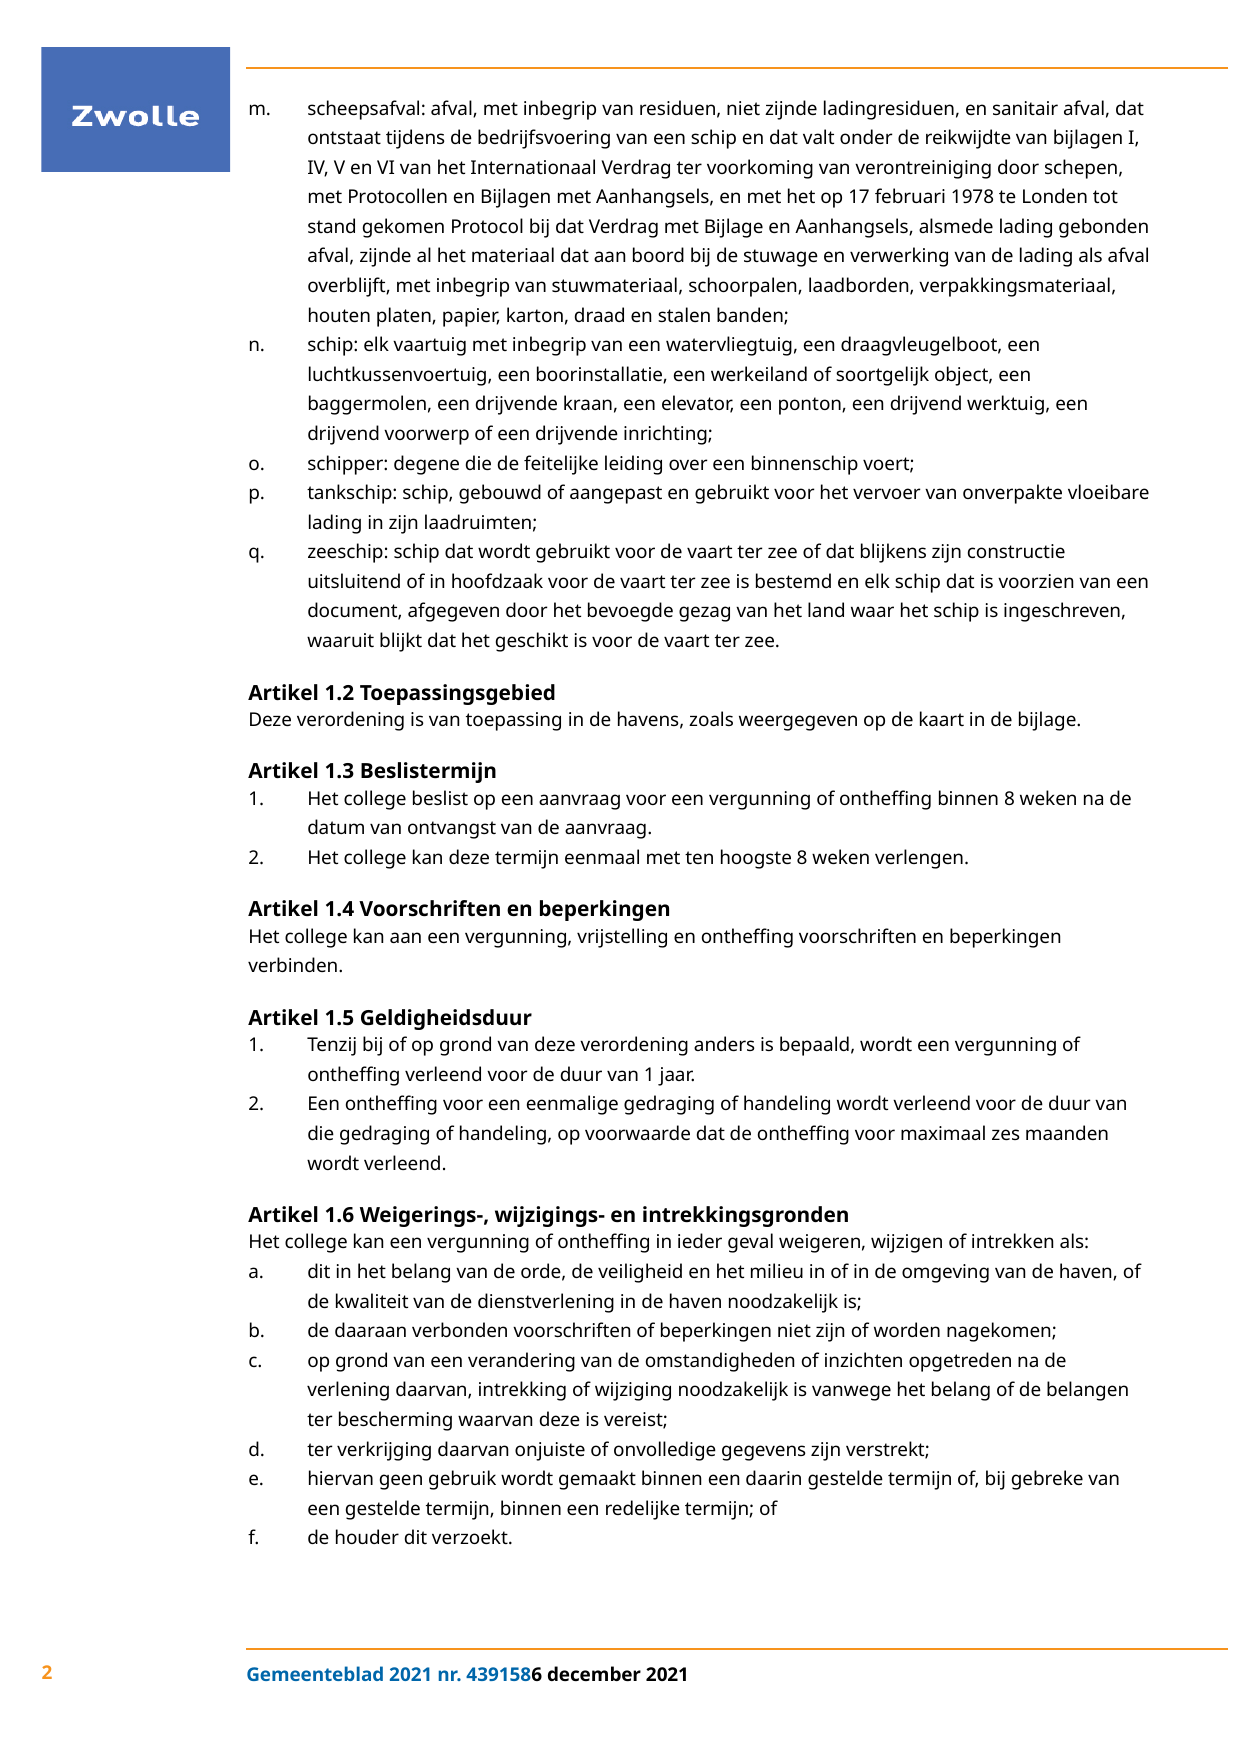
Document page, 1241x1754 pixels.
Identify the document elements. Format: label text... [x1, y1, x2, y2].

text Artikel 1.5 Geldigheidsduur [248, 1003, 1152, 1031]
text Het college kan een vergunning of ontheffing in ieder geval weigeren, wijzigen of intrekken als: [248, 1229, 1152, 1254]
text Deze verordening is van toepassing in de havens, zoals weergegeven op de kaart in de bijlage. [248, 706, 1152, 732]
list Een ontheffing voor een eenmalige gedraging of handeling wordt verleend voor de duur van die gedraging of handeling, op voorwaarde dat de ontheffing voor maximaal zes maanden wordt verleend. [248, 1091, 1152, 1176]
list Tenzij bij of op grond van deze verordening anders is bepaald, wordt een vergunning of ontheffing verleend voor de duur van 1 jaar. [248, 1031, 1152, 1087]
list Het college beslist op een aanvraag voor een vergunning of ontheffing binnen 8 weken na de datum van ontvangst van de aanvraag. [248, 785, 1152, 840]
list Het college kan deze termijn eenmaal met ten hoogste 8 weken verlengen. [248, 844, 1152, 870]
list scheepsafval: afval, met inbegrip van residuen, niet zijnde ladingresiduen, en sanitair afval, dat ontstaat tijdens de bedrijfsvoering van een schip en dat valt onder de reikwijdte van bijlagen I, IV, V en VI van het Internationaal Verdrag ter voorkoming van verontreiniging door schepen, met Protocollen en Bijlagen met Aanhangsels, en met het op 17 februari 1978 te Londen tot stand gekomen Protocol bij dat Verdrag met Bijlage en Aanhangsels, alsmede lading gebonden afval, zijnde al het materiaal dat aan boord bij de stuwage en verwerking van de lading als afval overblijft, met inbegrip van stuwmateriaal, schoorpalen, laadborden, verpakkingsmateriaal, houten platen, papier, karton, draad en stalen banden; [248, 95, 1152, 328]
list op grond van een verandering van de omstandigheden of inzichten opgetreden na de verlening daarvan, intrekking of wijziging noodzakelijk is vanwege het belang of de belangen ter bescherming waarvan deze is vereist; [248, 1347, 1152, 1432]
list dit in het belang van de orde, de veiligheid en het milieu in of in de omgeving van de haven, of de kwaliteit van de dienstverlening in de haven noodzakelijk is; [248, 1258, 1152, 1313]
list ter verkrijging daarvan onjuiste of onvolledige gegevens zijn verstrekt; [248, 1436, 1152, 1461]
list schipper: degene die de feitelijke leiding over een binnenschip voert; [248, 450, 1152, 476]
list de houder dit verzoekt. [248, 1524, 1152, 1550]
list tankschip: schip, gebouwd of aangepast en gebruikt voor het vervoer van onverpakte vloeibare lading in zijn laadruimten; [248, 479, 1152, 535]
picture [41, 47, 231, 172]
list schip: elk vaartuig met inbegrip van een watervliegtuig, een draagvleugelboot, een luchtkussenvoertuig, een boorinstallatie, een werkeiland of soortgelijk object, een baggermolen, een drijvende kraan, een elevator, een ponton, een drijvend werktuig, een drijvend voorwerp of een drijvende inrichting; [248, 331, 1152, 446]
text Artikel 1.4 Voorschriften en beperkingen [248, 894, 1152, 923]
text Artikel 1.6 Weigerings-, wijzigings- en intrekkingsgronden [248, 1200, 1152, 1229]
list zeeschip: schip dat wordt gebruikt voor de vaart ter zee of dat blijkens zijn constructie uitsluitend of in hoofdzaak voor de vaart ter zee is bestemd en elk schip dat is voorzien van een document, afgegeven door het bevoegde gezag van het land waar het schip is ingeschreven, waaruit blijkt dat het geschikt is voor de vaart ter zee. [248, 538, 1152, 653]
list de daaraan verbonden voorschriften of beperkingen niet zijn of worden nagekomen; [248, 1317, 1152, 1343]
text Artikel 1.2 Toepassingsgebied [248, 678, 1152, 706]
list hiervan geen gebruik wordt gemaakt binnen een daarin gestelde termijn of, bij gebreke van een gestelde termijn, binnen een redelijke termijn; of [248, 1465, 1152, 1521]
text Artikel 1.3 Beslistermijn [248, 757, 1152, 785]
text Het college kan aan een vergunning, vrijstelling en ontheffing voorschriften en beperkingen verbinden. [248, 923, 1152, 978]
